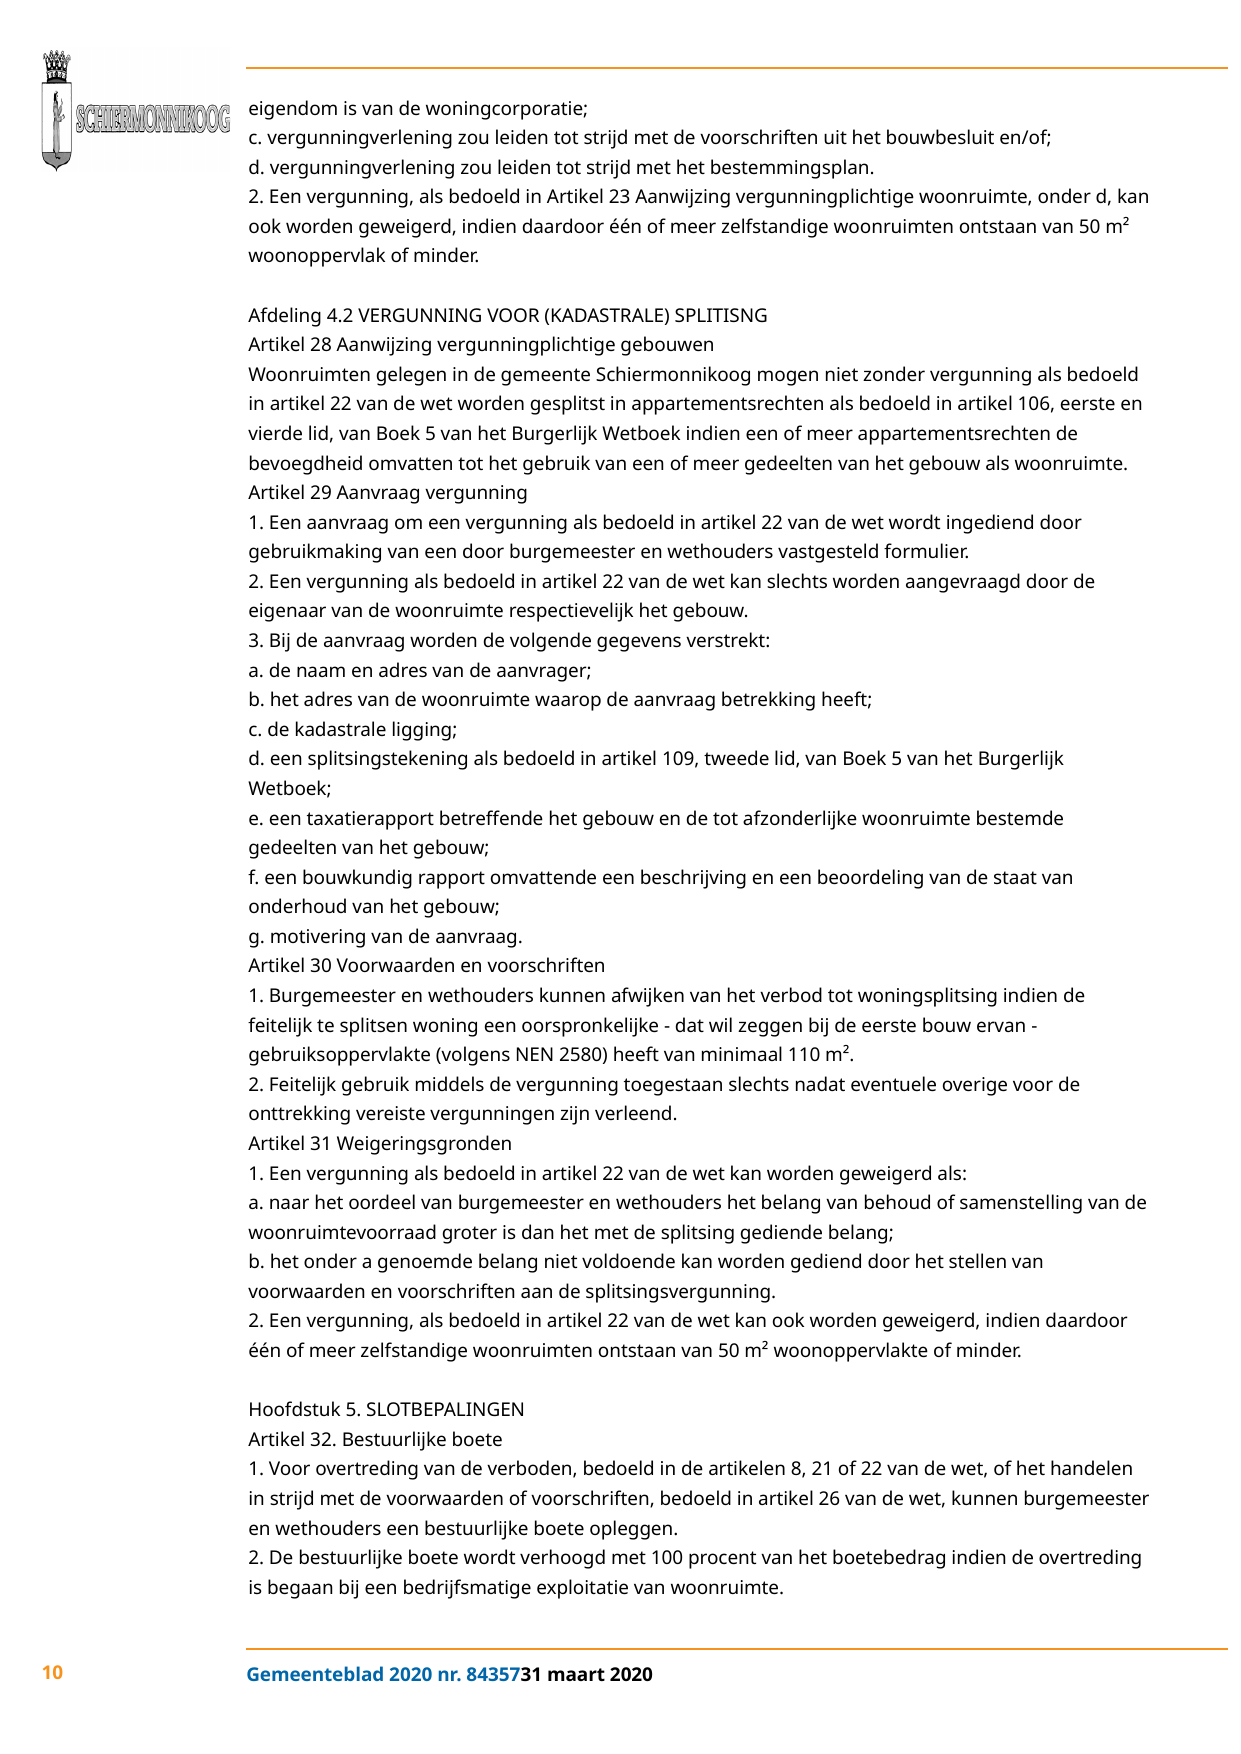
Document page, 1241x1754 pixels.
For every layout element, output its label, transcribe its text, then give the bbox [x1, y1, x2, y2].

text Artikel 28 Aanwijzing vergunningplichtige gebouwen [248, 331, 1152, 357]
text g. motivering van de aanvraag. [248, 923, 1152, 949]
text d. vergunningverlening zou leiden tot strijd met het bestemmingsplan. [248, 154, 1152, 180]
text 2. Een vergunning als bedoeld in artikel 22 van de wet kan slechts worden aangevraagd door de eigenaar van de woonruimte respectievelijk het gebouw. [248, 568, 1152, 623]
text 2. Feitelijk gebruik middels de vergunning toegestaan slechts nadat eventuele overige voor de onttrekking vereiste vergunningen zijn verleend. [248, 1071, 1152, 1126]
text c. de kadastrale ligging; [248, 716, 1152, 742]
picture [41, 47, 231, 172]
text Artikel 29 Aanvraag vergunning [248, 479, 1152, 505]
text a. naar het oordeel van burgemeester en wethouders het belang van behoud of samenstelling van de woonruimtevoorraad groter is dan het met de splitsing gediende belang; [248, 1189, 1152, 1245]
text Artikel 32. Bestuurlijke boete [248, 1426, 1152, 1452]
text b. het onder a genoemde belang niet voldoende kan worden gediend door het stellen van voorwaarden en voorschriften aan de splitsingsvergunning. [248, 1248, 1152, 1304]
text 2. Een vergunning, als bedoeld in artikel 22 van de wet kan ook worden geweigerd, indien daardoor één of meer zelfstandige woonruimten ontstaan van 50 m² woonoppervlakte of minder. [248, 1308, 1152, 1363]
text Artikel 31 Weigeringsgronden [248, 1130, 1152, 1156]
text eigendom is van de woningcorporatie; [248, 95, 1152, 121]
text 1. Een vergunning als bedoeld in artikel 22 van de wet kan worden geweigerd als: [248, 1160, 1152, 1186]
text c. vergunningverlening zou leiden tot strijd met de voorschriften uit het bouwbesluit en/of; [248, 124, 1152, 150]
text e. een taxatierapport betreffende het gebouw en de tot afzonderlijke woonruimte bestemde gedeelten van het gebouw; [248, 805, 1152, 860]
text 1. Burgemeester en wethouders kunnen afwijken van het verbod tot woningsplitsing indien de feitelijk te splitsen woning een oorspronkelijke - dat wil zeggen bij de eerste bouw ervan - gebruiksoppervlakte (volgens NEN 2580) heeft van minimaal 110 m². [248, 982, 1152, 1067]
text 1. Een aanvraag om een vergunning als bedoeld in artikel 22 van de wet wordt ingediend door gebruikmaking van een door burgemeester en wethouders vastgesteld formulier. [248, 509, 1152, 564]
text f. een bouwkundig rapport omvattende een beschrijving en een beoordeling van de staat van onderhoud van het gebouw; [248, 864, 1152, 919]
text b. het adres van de woonruimte waarop de aanvraag betrekking heeft; [248, 686, 1152, 712]
text a. de naam en adres van de aanvrager; [248, 657, 1152, 683]
text 2. De bestuurlijke boete wordt verhoogd met 100 procent van het boetebedrag indien de overtreding is begaan bij een bedrijfsmatige exploitatie van woonruimte. [248, 1544, 1152, 1600]
text d. een splitsingstekening als bedoeld in artikel 109, tweede lid, van Boek 5 van het Burgerlijk Wetboek; [248, 746, 1152, 801]
text Hoofdstuk 5. SLOTBEPALINGEN [248, 1396, 1152, 1422]
text Afdeling 4.2 VERGUNNING VOOR (KADASTRALE) SPLITISNG [248, 302, 1152, 328]
text 2. Een vergunning, als bedoeld in Artikel 23 Aanwijzing vergunningplichtige woonruimte, onder d, kan ook worden geweigerd, indien daardoor één of meer zelfstandige woonruimten ontstaan van 50 m² woonoppervlak of minder. [248, 183, 1152, 268]
text Artikel 30 Voorwaarden en voorschriften [248, 953, 1152, 978]
text Woonruimten gelegen in de gemeente Schiermonnikoog mogen niet zonder vergunning als bedoeld in artikel 22 van de wet worden gesplitst in appartementsrechten als bedoeld in artikel 106, eerste en vierde lid, van Boek 5 van het Burgerlijk Wetboek indien een of meer appartementsrechten de bevoegdheid omvatten tot het gebruik van een of meer gedeelten van het gebouw als woonruimte. [248, 361, 1152, 476]
text 3. Bij de aanvraag worden de volgende gegevens verstrekt: [248, 627, 1152, 653]
text 1. Voor overtreding van de verboden, bedoeld in de artikelen 8, 21 of 22 van de wet, of het handelen in strijd met de voorwaarden of voorschriften, bedoeld in artikel 26 van de wet, kunnen burgemeester en wethouders een bestuurlijke boete opleggen. [248, 1456, 1152, 1541]
